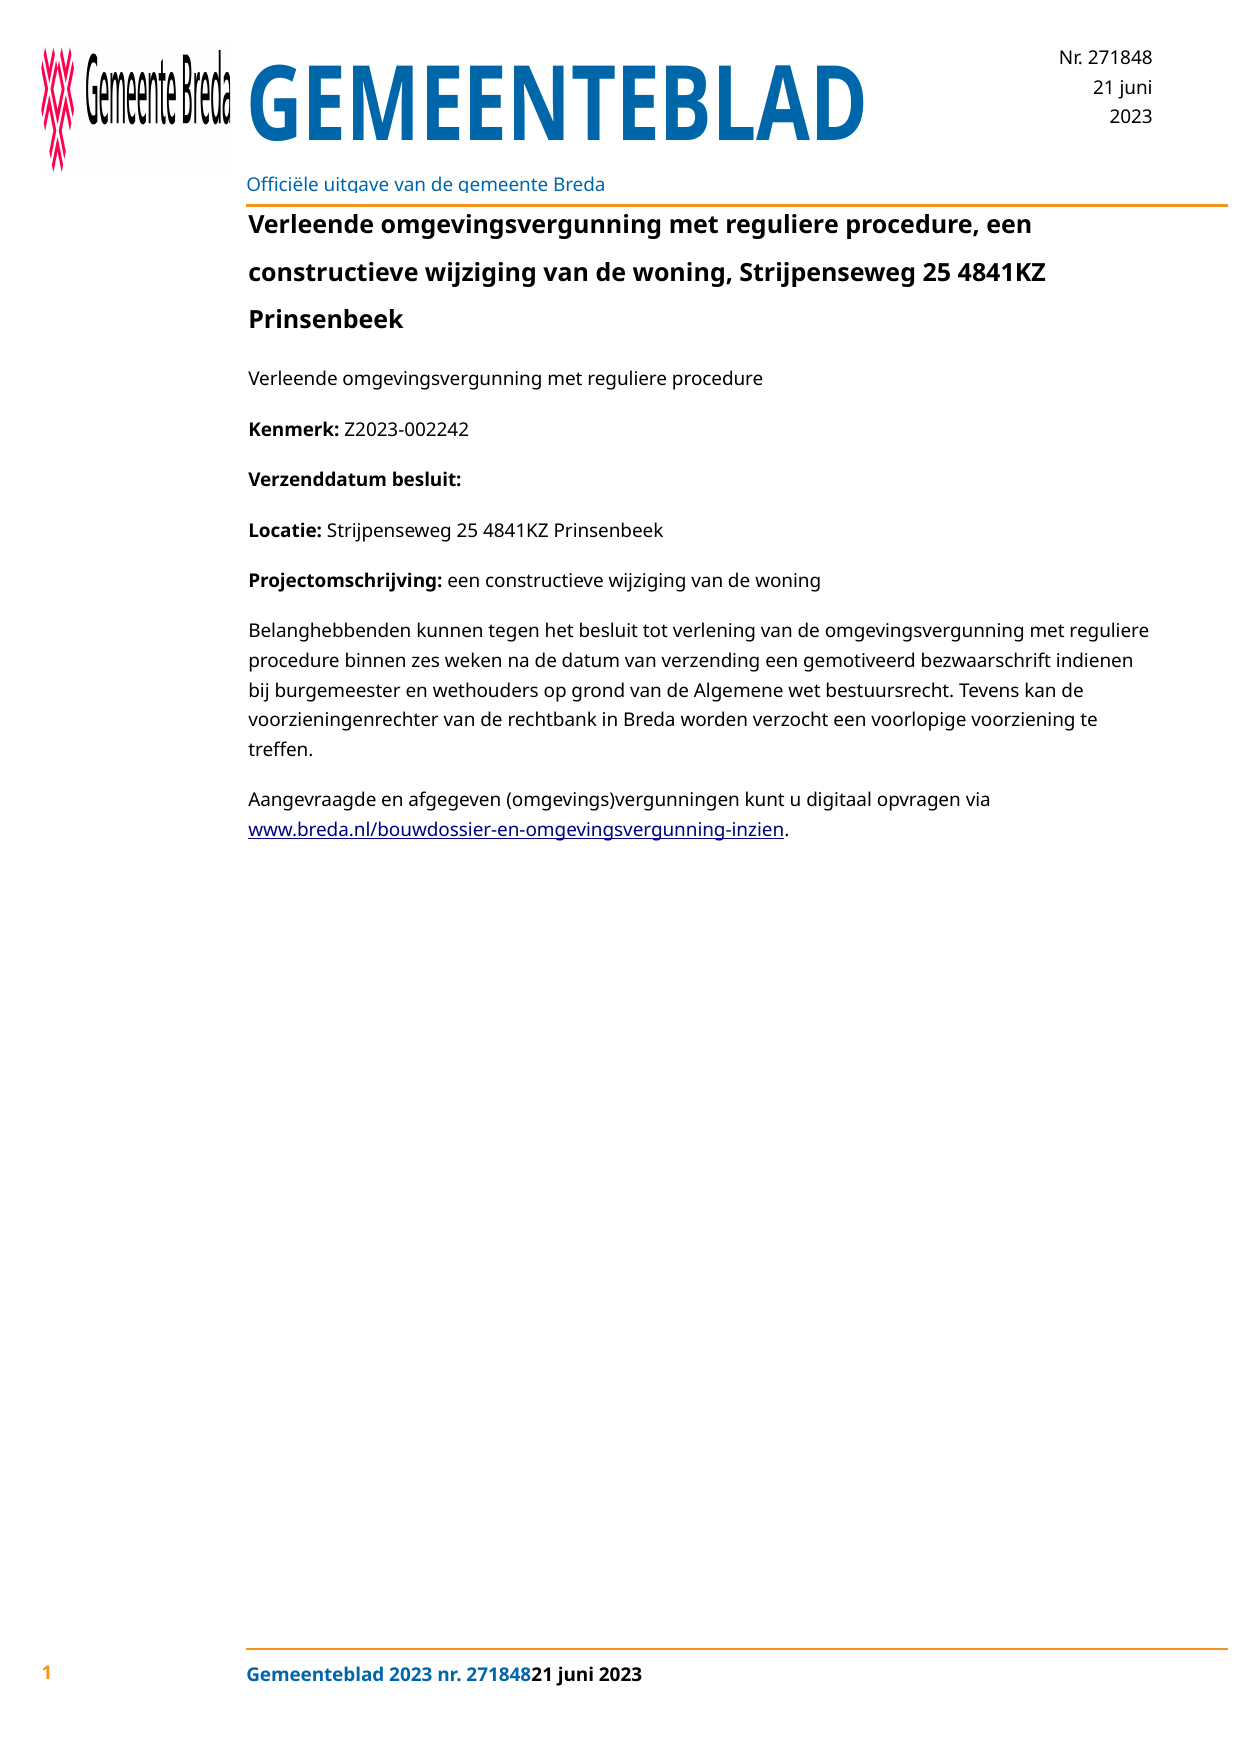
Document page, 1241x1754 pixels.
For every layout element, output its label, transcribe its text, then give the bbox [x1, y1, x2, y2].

text Projectomschrijving: een constructieve wijziging van de woning [248, 567, 1152, 593]
text Verzenddatum besluit: [248, 466, 1152, 492]
text Kenmerk: Z2023-002242 [248, 416, 1152, 442]
text Locatie: Strijpenseweg 25 4841KZ Prinsenbeek [248, 517, 1152, 542]
text Verleende omgevingsvergunning met reguliere procedure, een constructieve wijziging van de woning, Strijpenseweg 25 4841KZ Prinsenbeek [248, 207, 1152, 336]
text Aangevraagde en afgegeven (omgevings)vergunningen kunt u digitaal opvragen via www.breda.nl/bouwdossier-en-omgevingsvergunning-inzien. [248, 786, 1152, 842]
text Belanghebbenden kunnen tegen het besluit tot verlening van de omgevingsvergunning met reguliere procedure binnen zes weken na de datum van verzending een gemotiveerd bezwaarschrift indienen bij burgemeester en wethouders op grond van de Algemene wet bestuursrecht. Tevens kan de voorzieningenrechter van de rechtbank in Breda worden verzocht een voorlopige voorziening te treffen. [248, 618, 1152, 762]
picture [41, 47, 231, 172]
text Verleende omgevingsvergunning met reguliere procedure [248, 366, 1152, 391]
